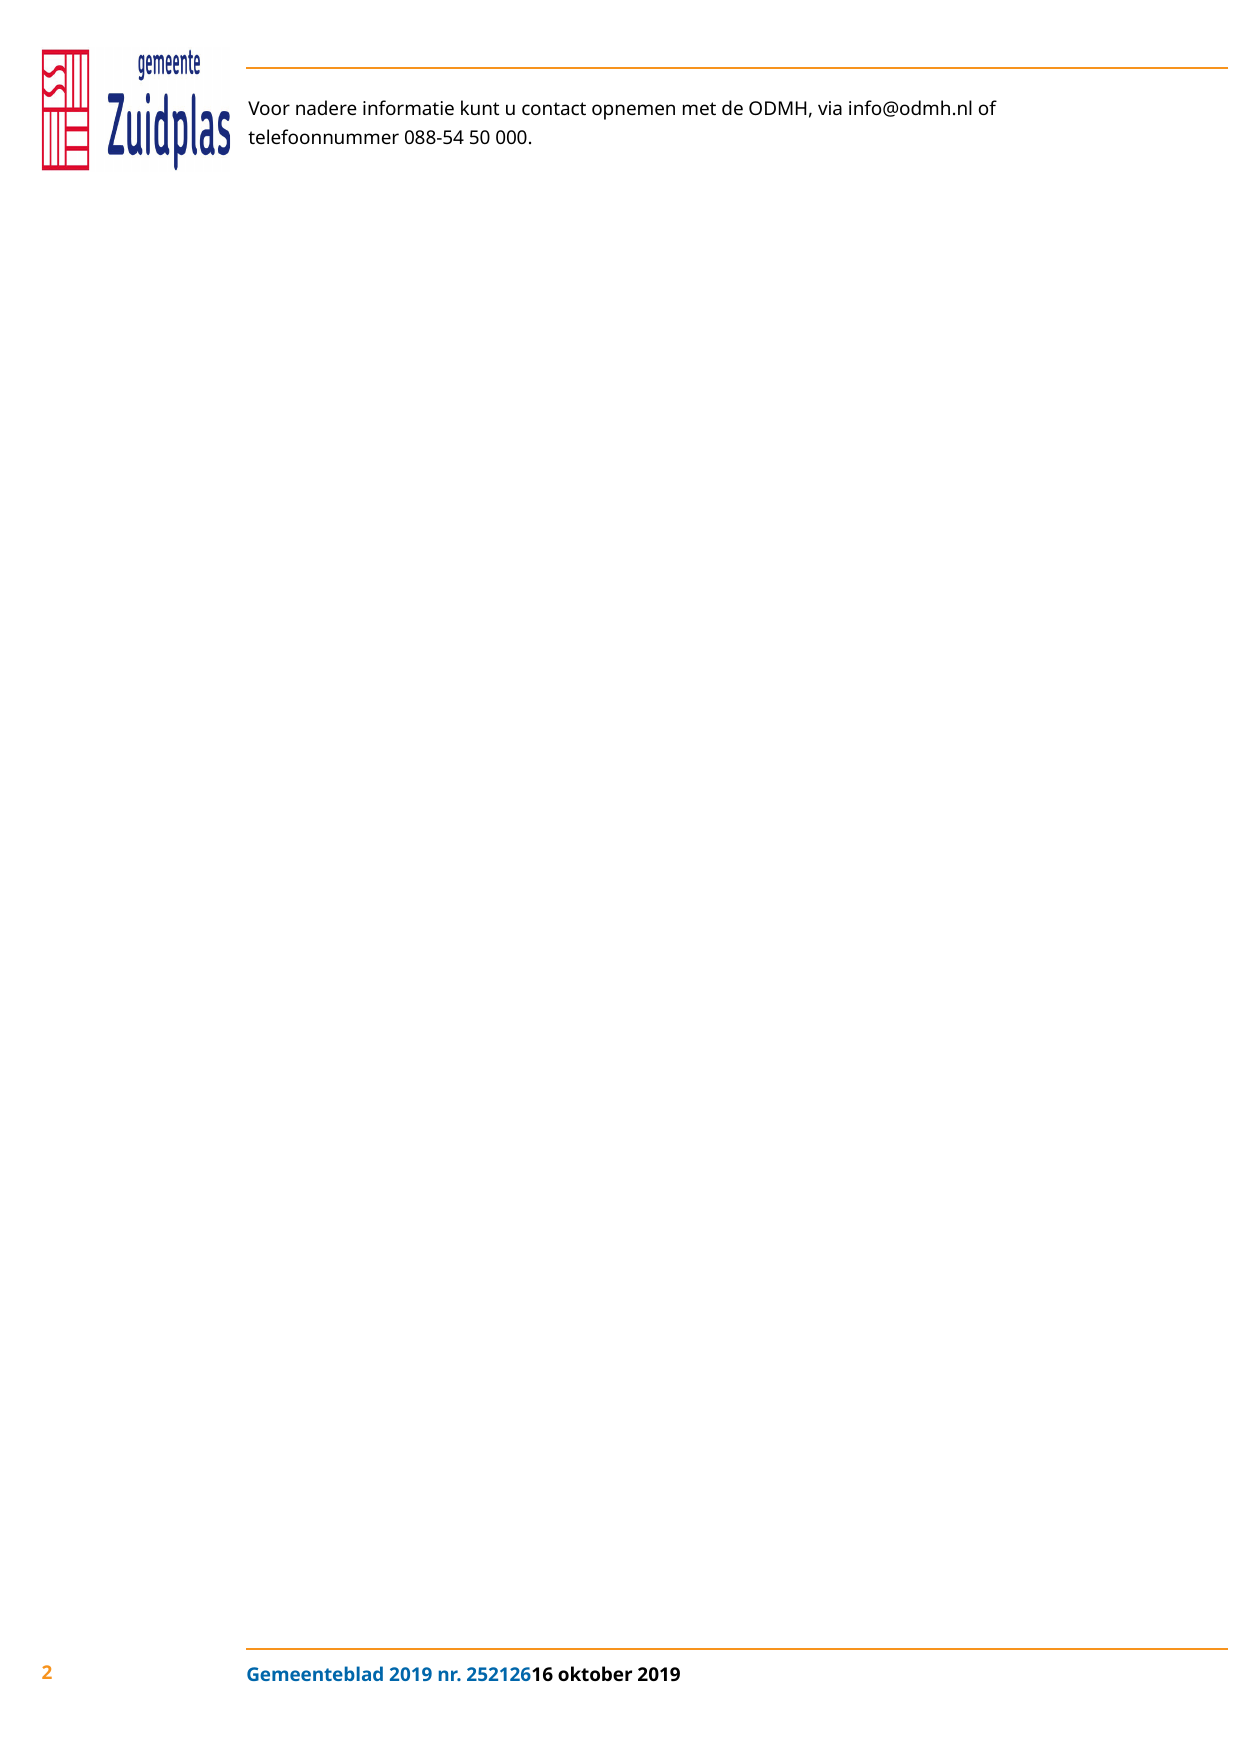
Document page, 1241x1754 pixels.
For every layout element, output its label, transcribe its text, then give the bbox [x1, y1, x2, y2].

picture [41, 47, 231, 172]
text Voor nadere informatie kunt u contact opnemen met de ODMH, via info@odmh.nl of telefoonnummer 088-54 50 000. [248, 95, 1152, 150]
